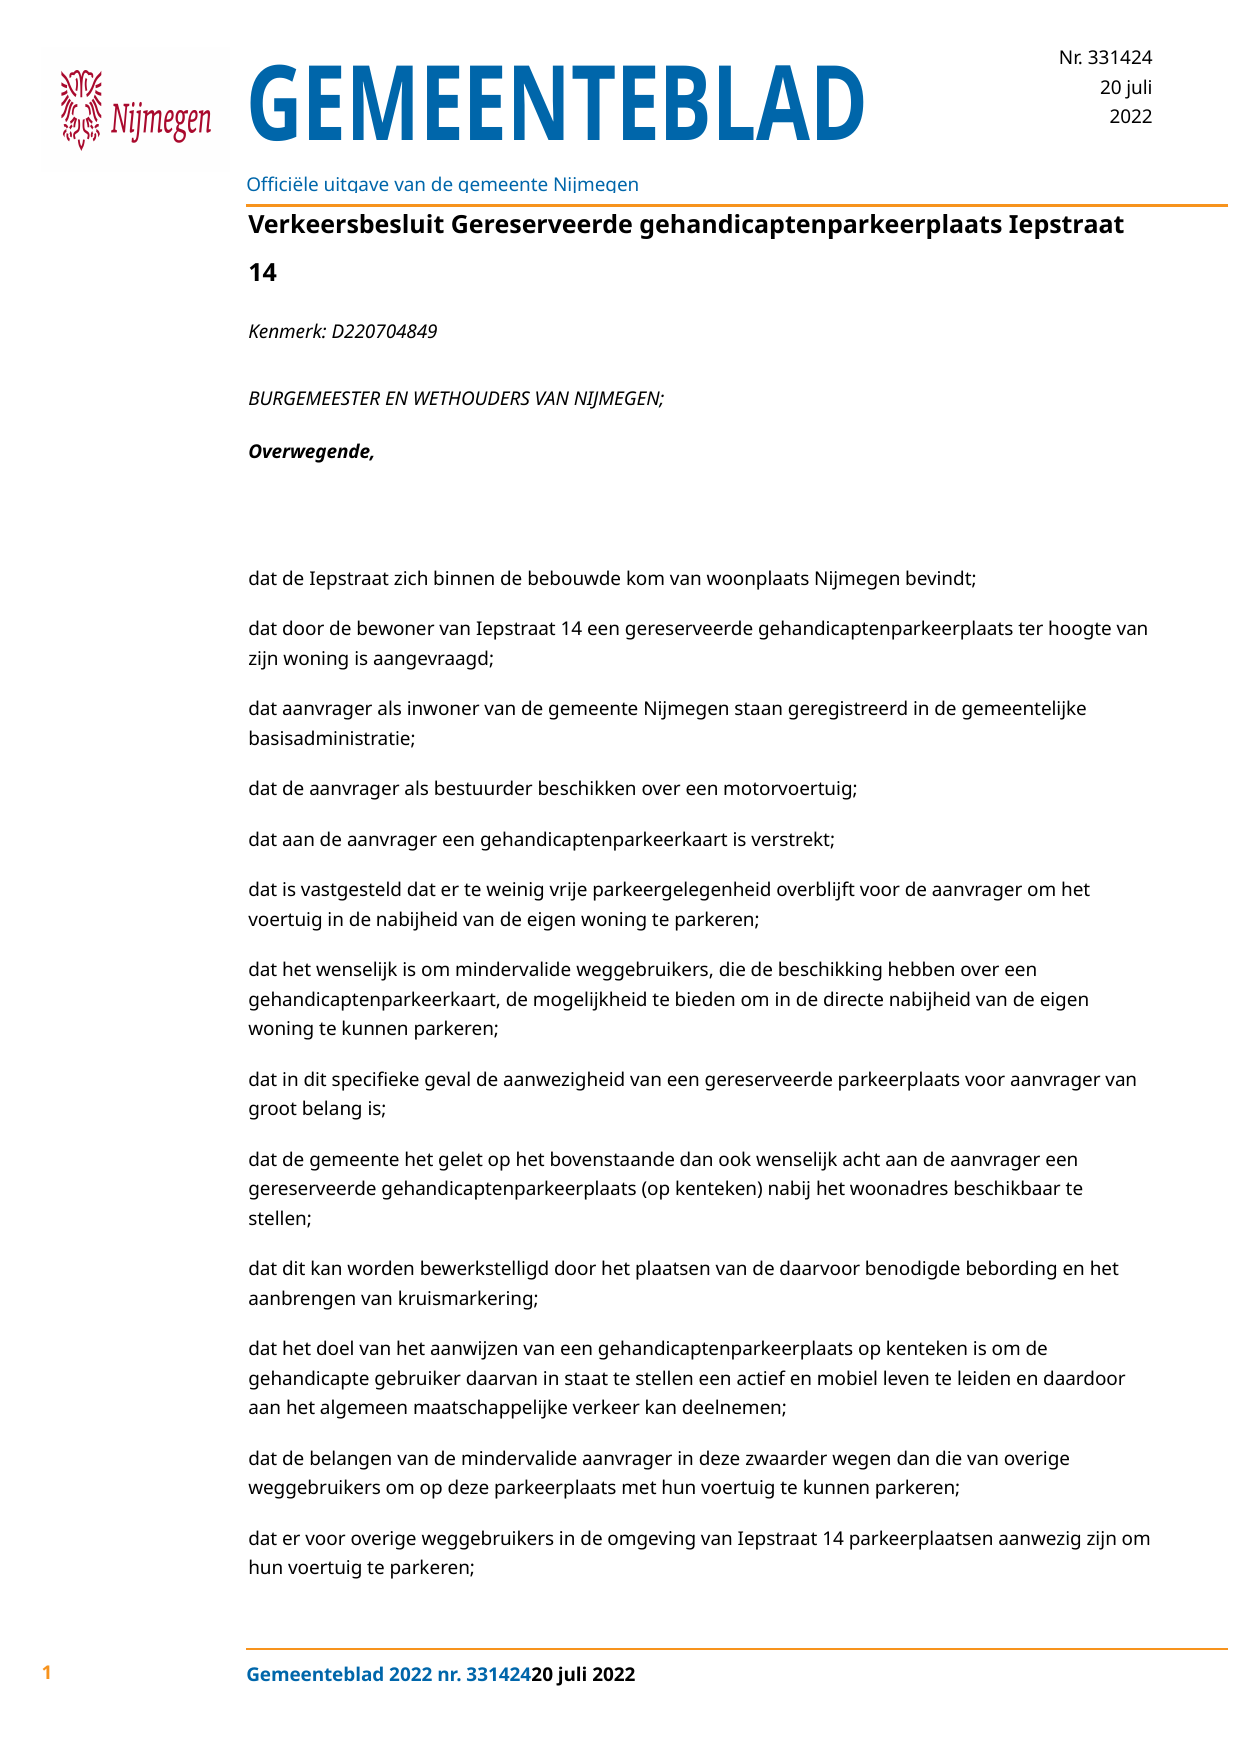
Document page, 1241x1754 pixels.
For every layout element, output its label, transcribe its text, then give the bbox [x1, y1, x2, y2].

text dat aanvrager als inwoner van de gemeente Nijmegen staan geregistreerd in de gemeentelijke basisadministratie; [248, 695, 1152, 751]
text dat dit kan worden bewerkstelligd door het plaatsen van de daarvoor benodigde bebording en het aanbrengen van kruismarkering; [248, 1255, 1152, 1311]
text Kenmerk: D220704849 [248, 318, 1152, 344]
text dat is vastgesteld dat er te weinig vrije parkeergelegenheid overblijft voor de aanvrager om het voertuig in de nabijheid van de eigen woning te parkeren; [248, 876, 1152, 931]
text dat de belangen van de mindervalide aanvrager in deze zwaarder wegen dan die van overige weggebruikers om op deze parkeerplaats met hun voertuig te kunnen parkeren; [248, 1445, 1152, 1500]
text dat de aanvrager als bestuurder beschikken over een motorvoertuig; [248, 775, 1152, 801]
text dat het doel van het aanwijzen van een gehandicaptenparkeerplaats op kenteken is om de gehandicapte gebruiker daarvan in staat te stellen een actief en mobiel leven te leiden en daardoor aan het algemeen maatschappelijke verkeer kan deelnemen; [248, 1335, 1152, 1420]
text dat de gemeente het gelet op het bovenstaande dan ook wenselijk acht aan de aanvrager een gereserveerde gehandicaptenparkeerplaats (op kenteken) nabij het woonadres beschikbaar te stellen; [248, 1146, 1152, 1231]
text BURGEMEESTER EN WETHOUDERS VAN NIJMEGEN; [248, 386, 1152, 411]
text dat aan de aanvrager een gehandicaptenparkeerkaart is verstrekt; [248, 826, 1152, 851]
text Verkeersbesluit Gereserveerde gehandicaptenparkeerplaats Iepstraat 14 [248, 207, 1152, 288]
text dat door de bewoner van Iepstraat 14 een gereserveerde gehandicaptenparkeerplaats ter hoogte van zijn woning is aangevraagd; [248, 615, 1152, 671]
text dat het wenselijk is om mindervalide weggebruikers, die de beschikking hebben over een gehandicaptenparkeerkaart, de mogelijkheid te bieden om in de directe nabijheid van de eigen woning te kunnen parkeren; [248, 956, 1152, 1041]
picture [41, 47, 231, 172]
text dat de Iepstraat zich binnen de bebouwde kom van woonplaats Nijmegen bevindt; [248, 565, 1152, 591]
text Overwegende, [248, 438, 1152, 464]
text dat in dit specifieke geval de aanwezigheid van een gereserveerde parkeerplaats voor aanvrager van groot belang is; [248, 1066, 1152, 1121]
text dat er voor overige weggebruikers in de omgeving van Iepstraat 14 parkeerplaatsen aanwezig zijn om hun voertuig te parkeren; [248, 1525, 1152, 1580]
